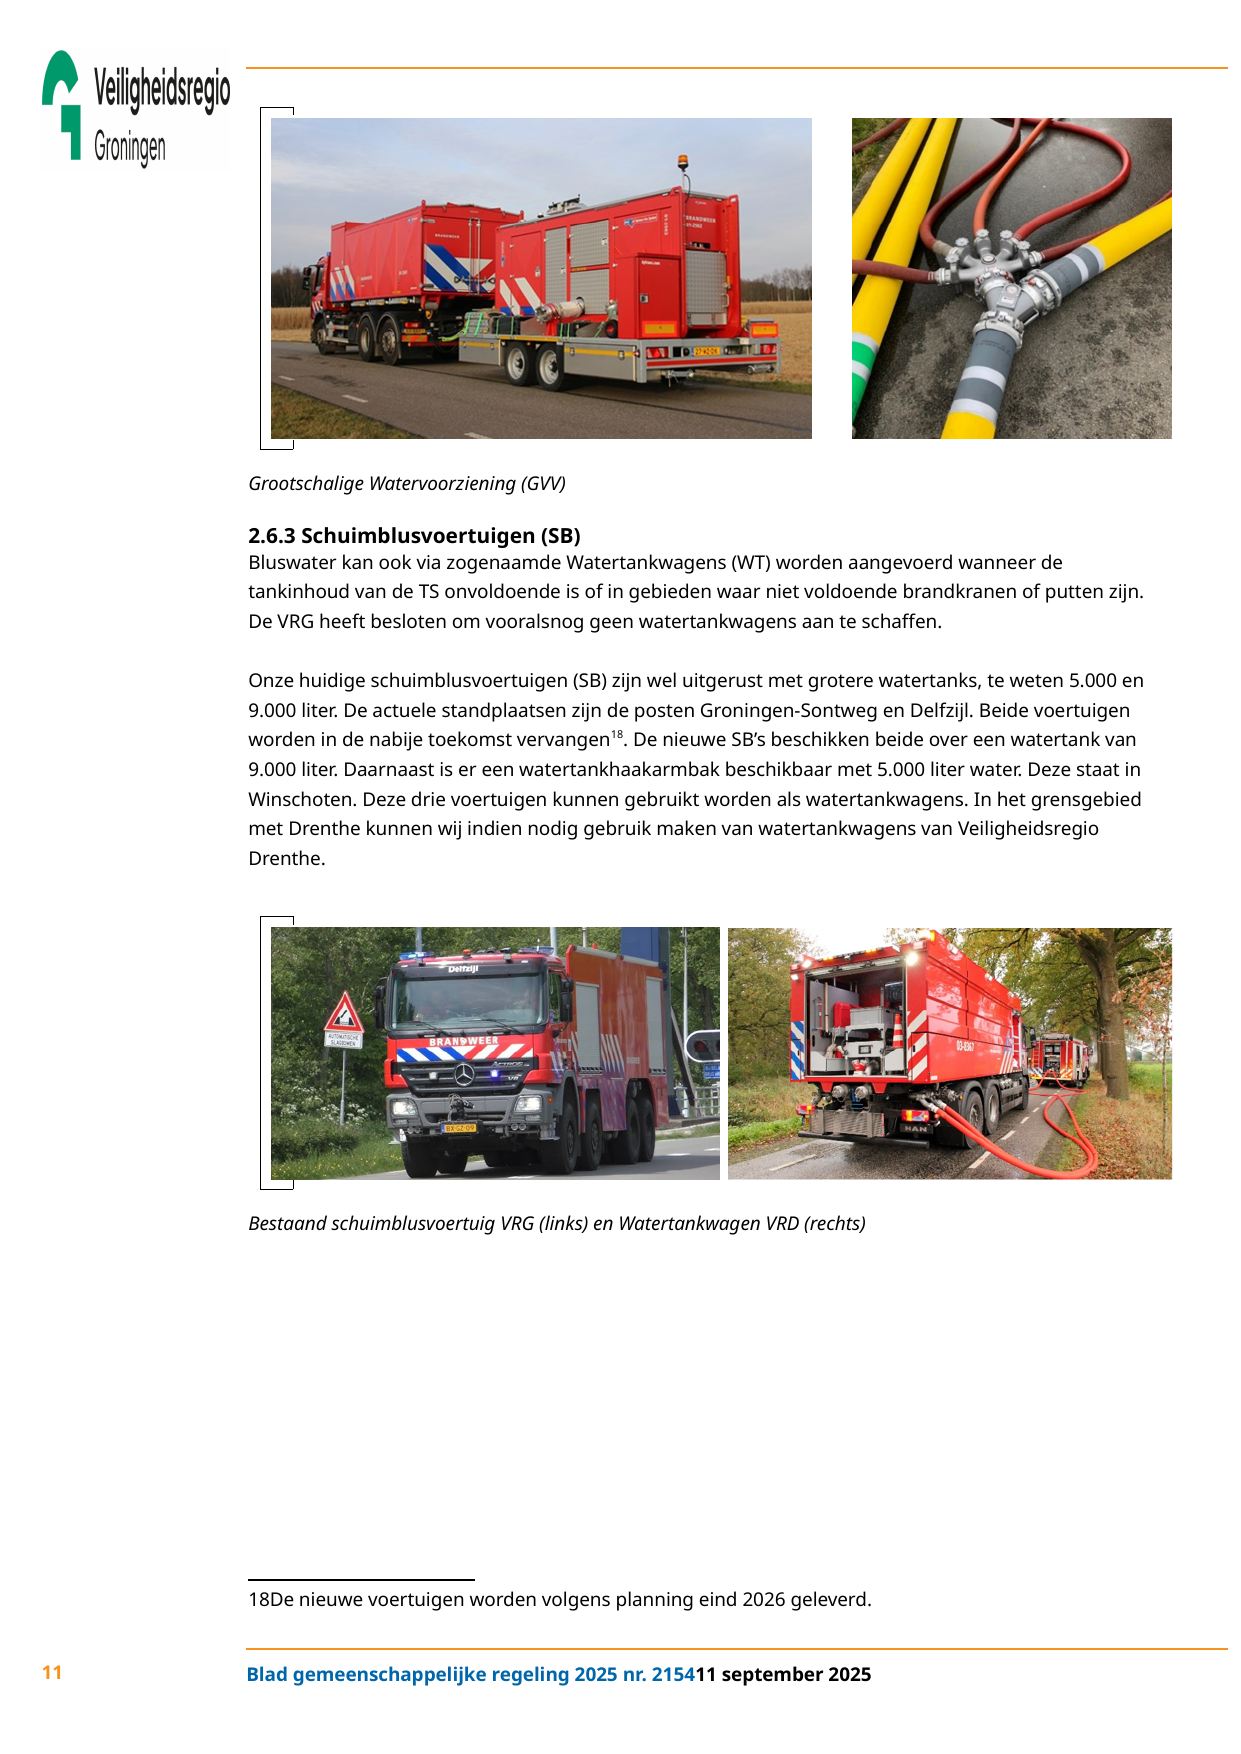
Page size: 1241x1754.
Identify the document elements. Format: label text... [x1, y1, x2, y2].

picture [268, 115, 1173, 440]
text Bluswater kan ook via zogenaamde Watertankwagens (WT) worden aangevoerd wanneer de tankinhoud van de TS onvoldoende is of in gebieden waar niet voldoende brandkranen of putten zijn. De VRG heeft besloten om vooralsnog geen watertankwagens aan te schaffen. [248, 549, 1152, 634]
text Grootschalige Watervoorziening (GVV) [248, 470, 1152, 496]
text 2.6.3 Schuimblusvoertuigen (SB) [248, 521, 1152, 549]
text De nieuwe voertuigen worden volgens planning eind 2026 geleverd. [248, 1586, 1152, 1612]
text Bestaand schuimblusvoertuig VRG (links) en Watertankwagen VRD (rechts) [248, 1210, 1152, 1236]
picture [268, 925, 1173, 1180]
picture [41, 47, 231, 172]
text Onze huidige schuimblusvoertuigen (SB) zijn wel uitgerust met grotere watertanks, te weten 5.000 en 9.000 liter. De actuele standplaatsen zijn de posten Groningen-Sontweg en Delfzijl. Beide voertuigen worden in de nabije toekomst vervangen. De nieuwe SB’s beschikken beide over een watertank van 9.000 liter. Daarnaast is er een watertankhaakarmbak beschikbaar met 5.000 liter water. Deze staat in Winschoten. Deze drie voertuigen kunnen gebruikt worden als watertankwagens. In het grensgebied met Drenthe kunnen wij indien nodig gebruik maken van watertankwagens van Veiligheidsregio Drenthe. [248, 667, 1152, 871]
